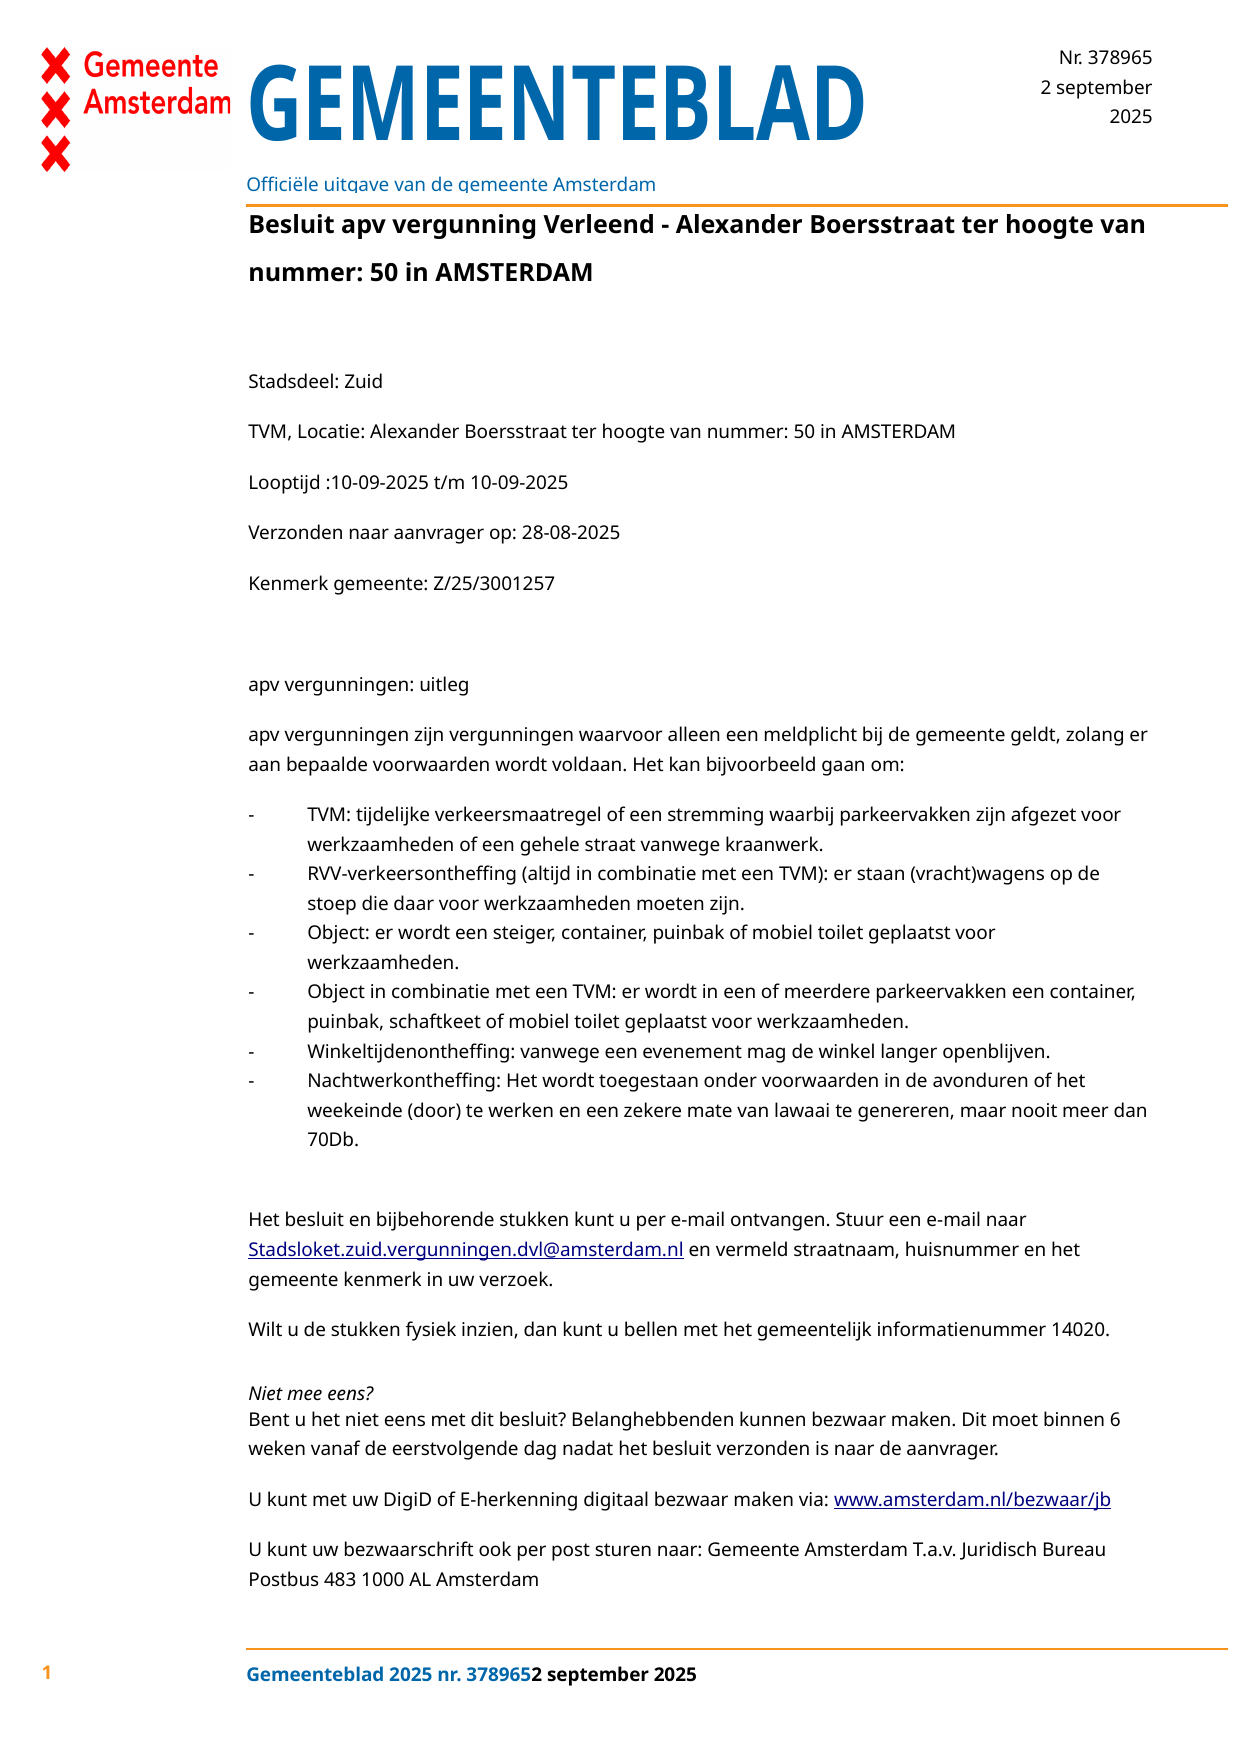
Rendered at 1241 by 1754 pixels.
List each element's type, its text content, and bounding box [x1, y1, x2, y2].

text Verzonden naar aanvrager op: 28-08-2025 [248, 519, 1152, 545]
text Wilt u de stukken fysiek inzien, dan kunt u bellen met het gemeentelijk informatienummer 14020. [248, 1316, 1152, 1342]
list Winkeltijdenontheffing: vanwege een evenement mag de winkel langer openblijven. [248, 1038, 1152, 1064]
text Het besluit en bijbehorende stukken kunt u per e-mail ontvangen. Stuur een e-mail naar Stadsloket.zuid.vergunningen.dvl@amsterdam.nl en vermeld straatnaam, huisnummer en het gemeente kenmerk in uw verzoek. [248, 1207, 1152, 1292]
text U kunt met uw DigiD of E-herkenning digitaal bezwaar maken via: www.amsterdam.nl/bezwaar/jb [248, 1486, 1152, 1512]
text apv vergunningen: uitleg [248, 671, 1152, 697]
text Bent u het niet eens met dit besluit? Belanghebbenden kunnen bezwaar maken. Dit moet binnen 6 weken vanaf de eerstvolgende dag nadat het besluit verzonden is naar de aanvrager. [248, 1406, 1152, 1461]
text Looptijd :10-09-2025 t/m 10-09-2025 [248, 469, 1152, 495]
list Object: er wordt een steiger, container, puinbak of mobiel toilet geplaatst voor werkzaamheden. [248, 919, 1152, 975]
text Niet mee eens? [248, 1380, 1152, 1406]
list RVV-verkeersontheffing (altijd in combinatie met een TVM): er staan (vracht)wagens op de stoep die daar voor werkzaamheden moeten zijn. [248, 860, 1152, 916]
text apv vergunningen zijn vergunningen waarvoor alleen een meldplicht bij de gemeente geldt, zolang er aan bepaalde voorwaarden wordt voldaan. Het kan bijvoorbeeld gaan om: [248, 721, 1152, 777]
text TVM, Locatie: Alexander Boersstraat ter hoogte van nummer: 50 in AMSTERDAM [248, 419, 1152, 444]
list TVM: tijdelijke verkeersmaatregel of een stremming waarbij parkeervakken zijn afgezet voor werkzaamheden of een gehele straat vanwege kraanwerk. [248, 801, 1152, 857]
picture [41, 47, 231, 172]
list Object in combinatie met een TVM: er wordt in een of meerdere parkeervakken een container, puinbak, schaftkeet of mobiel toilet geplaatst voor werkzaamheden. [248, 979, 1152, 1034]
text Kenmerk gemeente: Z/25/3001257 [248, 570, 1152, 596]
text Besluit apv vergunning Verleend - Alexander Boersstraat ter hoogte van nummer: 50 in AMSTERDAM [248, 207, 1152, 288]
text Stadsdeel: Zuid [248, 368, 1152, 394]
text U kunt uw bezwaarschrift ook per post sturen naar: Gemeente Amsterdam T.a.v. Juridisch Bureau Postbus 483 1000 AL Amsterdam [248, 1536, 1152, 1592]
list Nachtwerkontheffing: Het wordt toegestaan onder voorwaarden in de avonduren of het weekeinde (door) te werken en een zekere mate van lawaai te genereren, maar nooit meer dan 70Db. [248, 1067, 1152, 1152]
